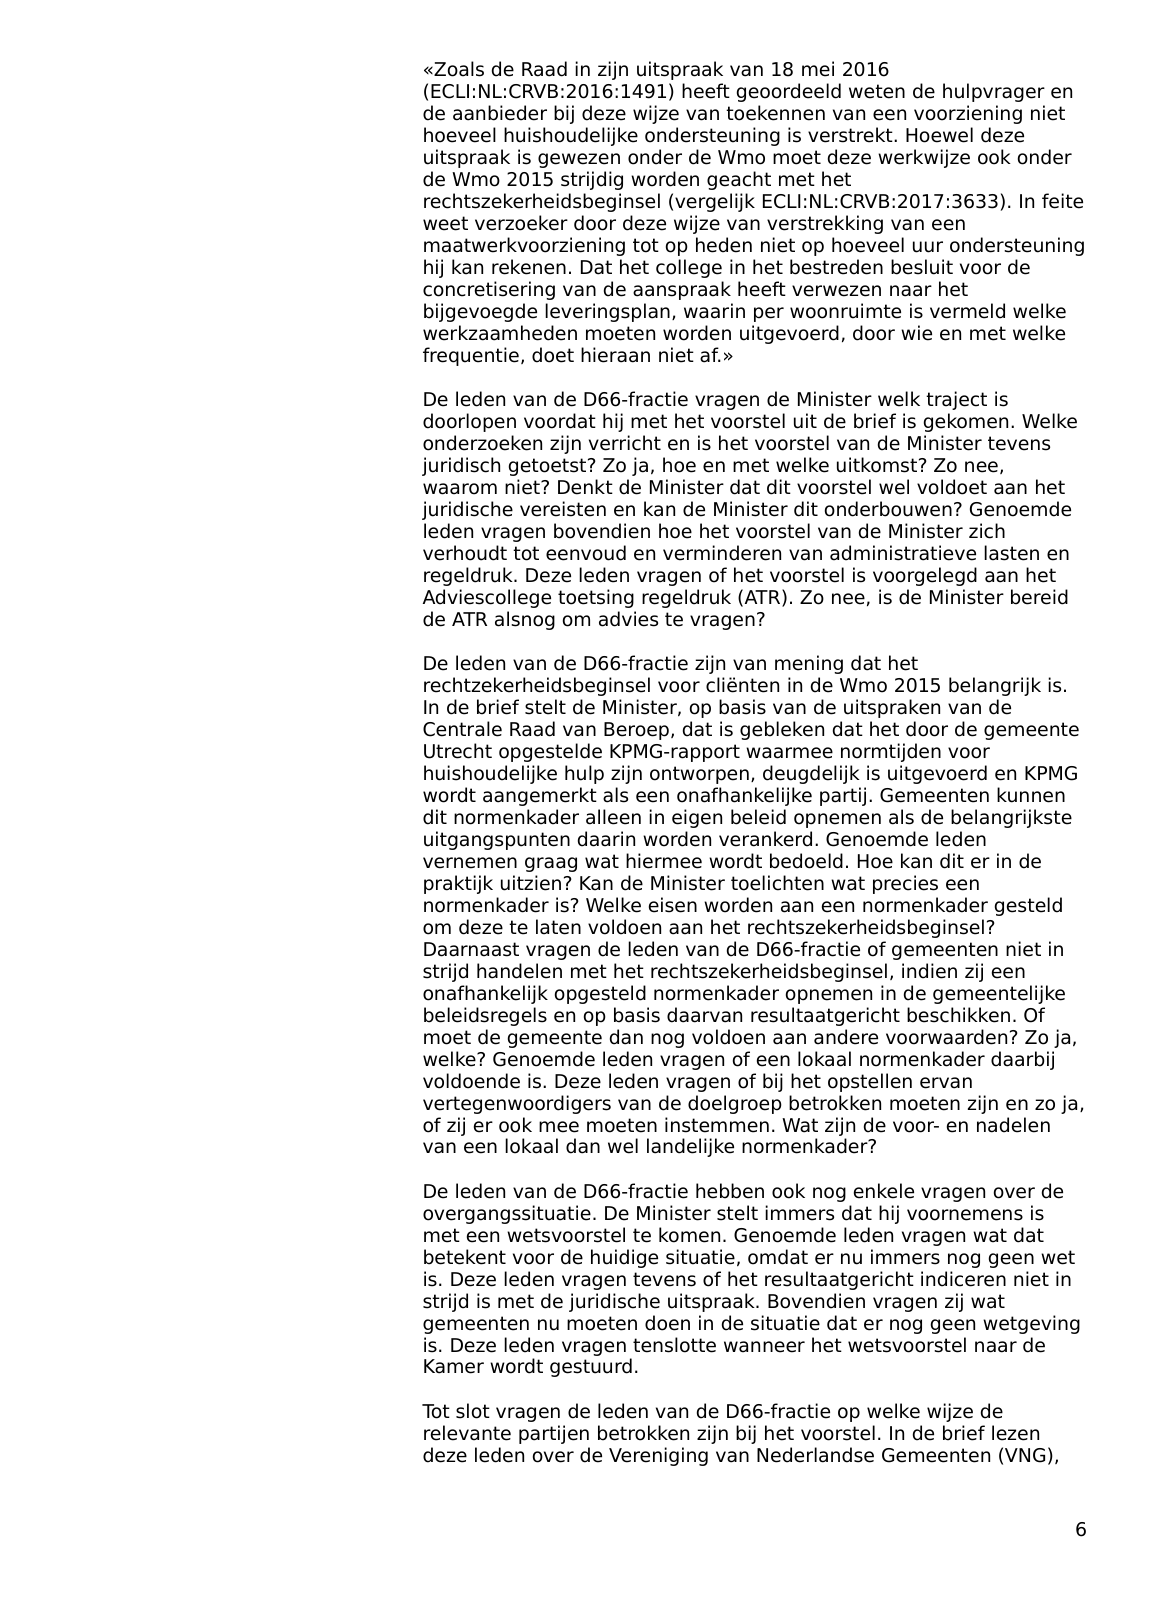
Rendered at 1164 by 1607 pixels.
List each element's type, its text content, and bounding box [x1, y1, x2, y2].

text De leden van de D66-fractie zijn van mening dat het rechtzekerheidsbeginsel voor cliënten in de Wmo 2015 belangrijk is. In de brief stelt de Minister, op basis van de uitspraken van de Centrale Raad van Beroep, dat is gebleken dat het door de gemeente Utrecht opgestelde KPMG-rapport waarmee normtijden voor huishoudelijke hulp zijn ontworpen, deugdelijk is uitgevoerd en KPMG wordt aangemerkt als een onafhankelijke partij. Gemeenten kunnen dit normenkader alleen in eigen beleid opnemen als de belangrijkste uitgangspunten daarin worden verankerd. Genoemde leden vernemen graag wat hiermee wordt bedoeld. Hoe kan dit er in de praktijk uitzien? Kan de Minister toelichten wat precies een normenkader is? Welke eisen worden aan een normenkader gesteld om deze te laten voldoen aan het rechtszekerheidsbeginsel? Daarnaast vragen de leden van de D66-fractie of gemeenten niet in strijd handelen met het rechtszekerheidsbeginsel, indien zij een onafhankelijk opgesteld normenkader opnemen in de gemeentelijke beleidsregels en op basis daarvan resultaatgericht beschikken. Of moet de gemeente dan nog voldoen aan andere voorwaarden? Zo ja, welke? Genoemde leden vragen of een lokaal normenkader daarbij voldoende is. Deze leden vragen of bij het opstellen ervan vertegenwoordigers van de doelgroep betrokken moeten zijn en zo ja, of zij er ook mee moeten instemmen. Wat zijn de voor- en nadelen van een lokaal dan wel landelijke normenkader? [422, 653, 1087, 1158]
text De leden van de D66-fractie hebben ook nog enkele vragen over de overgangssituatie. De Minister stelt immers dat hij voornemens is met een wetsvoorstel te komen. Genoemde leden vragen wat dat betekent voor de huidige situatie, omdat er nu immers nog geen wet is. Deze leden vragen tevens of het resultaatgericht indiceren niet in strijd is met de juridische uitspraak. Bovendien vragen zij wat gemeenten nu moeten doen in de situatie dat er nog geen wetgeving is. Deze leden vragen tenslotte wanneer het wetsvoorstel naar de Kamer wordt gestuurd. [422, 1181, 1087, 1378]
text «Zoals de Raad in zijn uitspraak van 18 mei 2016 (ECLI:NL:CRVB:2016:1491) heeft geoordeeld weten de hulpvrager en de aanbieder bij deze wijze van toekennen van een voorziening niet hoeveel huishoudelijke ondersteuning is verstrekt. Hoewel deze uitspraak is gewezen onder de Wmo moet deze werkwijze ook onder de Wmo 2015 strijdig worden geacht met het rechtszekerheidsbeginsel (vergelijk ECLI:NL:CRVB:2017:3633). In feite weet verzoeker door deze wijze van verstrekking van een maatwerkvoorziening tot op heden niet op hoeveel uur ondersteuning hij kan rekenen. Dat het college in het bestreden besluit voor de concretisering van de aanspraak heeft verwezen naar het bijgevoegde leveringsplan, waarin per woonruimte is vermeld welke werkzaamheden moeten worden uitgevoerd, door wie en met welke frequentie, doet hieraan niet af.» [422, 59, 1087, 367]
text De leden van de D66-fractie vragen de Minister welk traject is doorlopen voordat hij met het voorstel uit de brief is gekomen. Welke onderzoeken zijn verricht en is het voorstel van de Minister tevens juridisch getoetst? Zo ja, hoe en met welke uitkomst? Zo nee, waarom niet? Denkt de Minister dat dit voorstel wel voldoet aan het juridische vereisten en kan de Minister dit onderbouwen? Genoemde leden vragen bovendien hoe het voorstel van de Minister zich verhoudt tot eenvoud en verminderen van administratieve lasten en regeldruk. Deze leden vragen of het voorstel is voorgelegd aan het Adviescollege toetsing regeldruk (ATR). Zo nee, is de Minister bereid de ATR alsnog om advies te vragen? [422, 389, 1087, 631]
text Tot slot vragen de leden van de D66-fractie op welke wijze de relevante partijen betrokken zijn bij het voorstel. In de brief lezen deze leden over de Vereniging van Nederlandse Gemeenten (VNG), [422, 1401, 1087, 1467]
